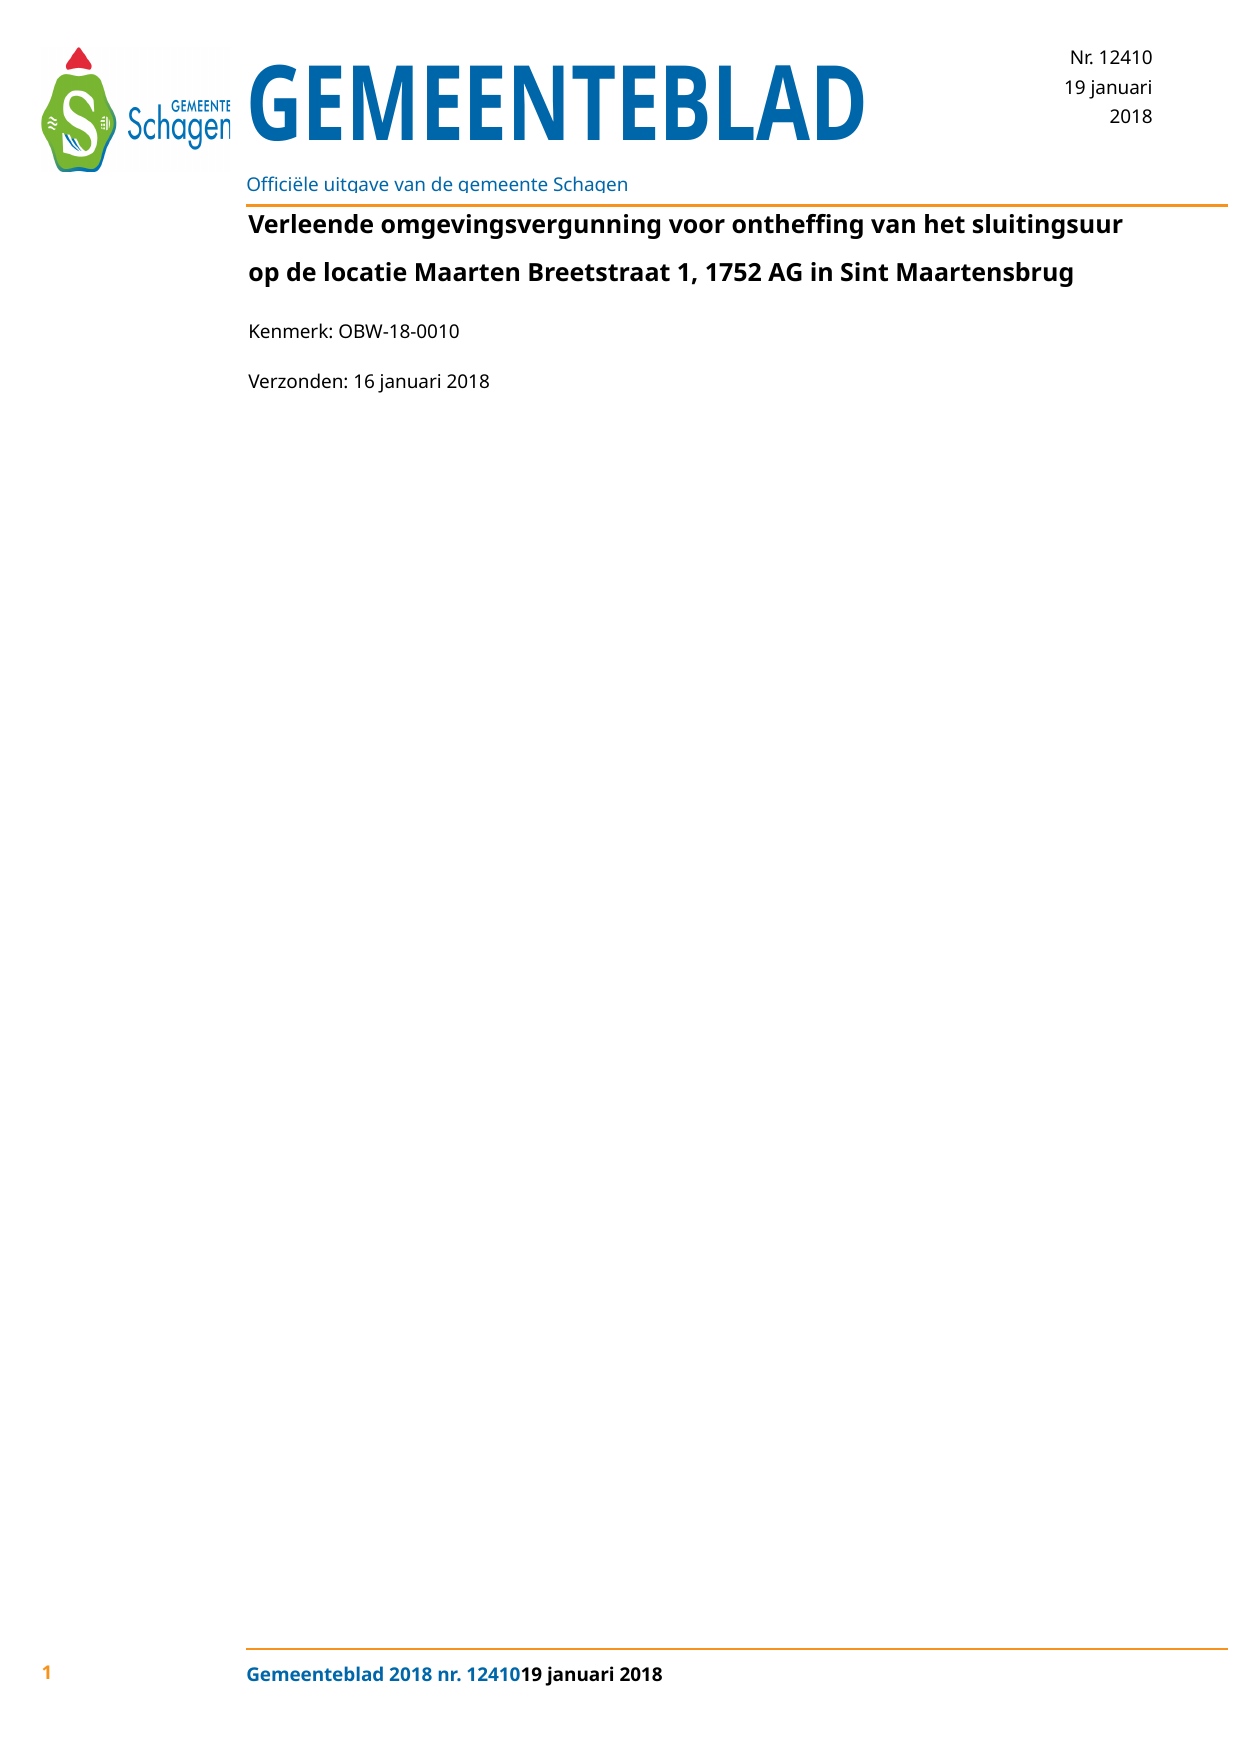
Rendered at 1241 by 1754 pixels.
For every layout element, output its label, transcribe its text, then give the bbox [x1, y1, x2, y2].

picture [41, 47, 231, 172]
text Verleende omgevingsvergunning voor ontheffing van het sluitingsuur op de locatie Maarten Breetstraat 1, 1752 AG in Sint Maartensbrug [248, 207, 1152, 288]
text Verzonden: 16 januari 2018 [248, 368, 1152, 394]
text Kenmerk: OBW-18-0010 [248, 318, 1152, 344]
